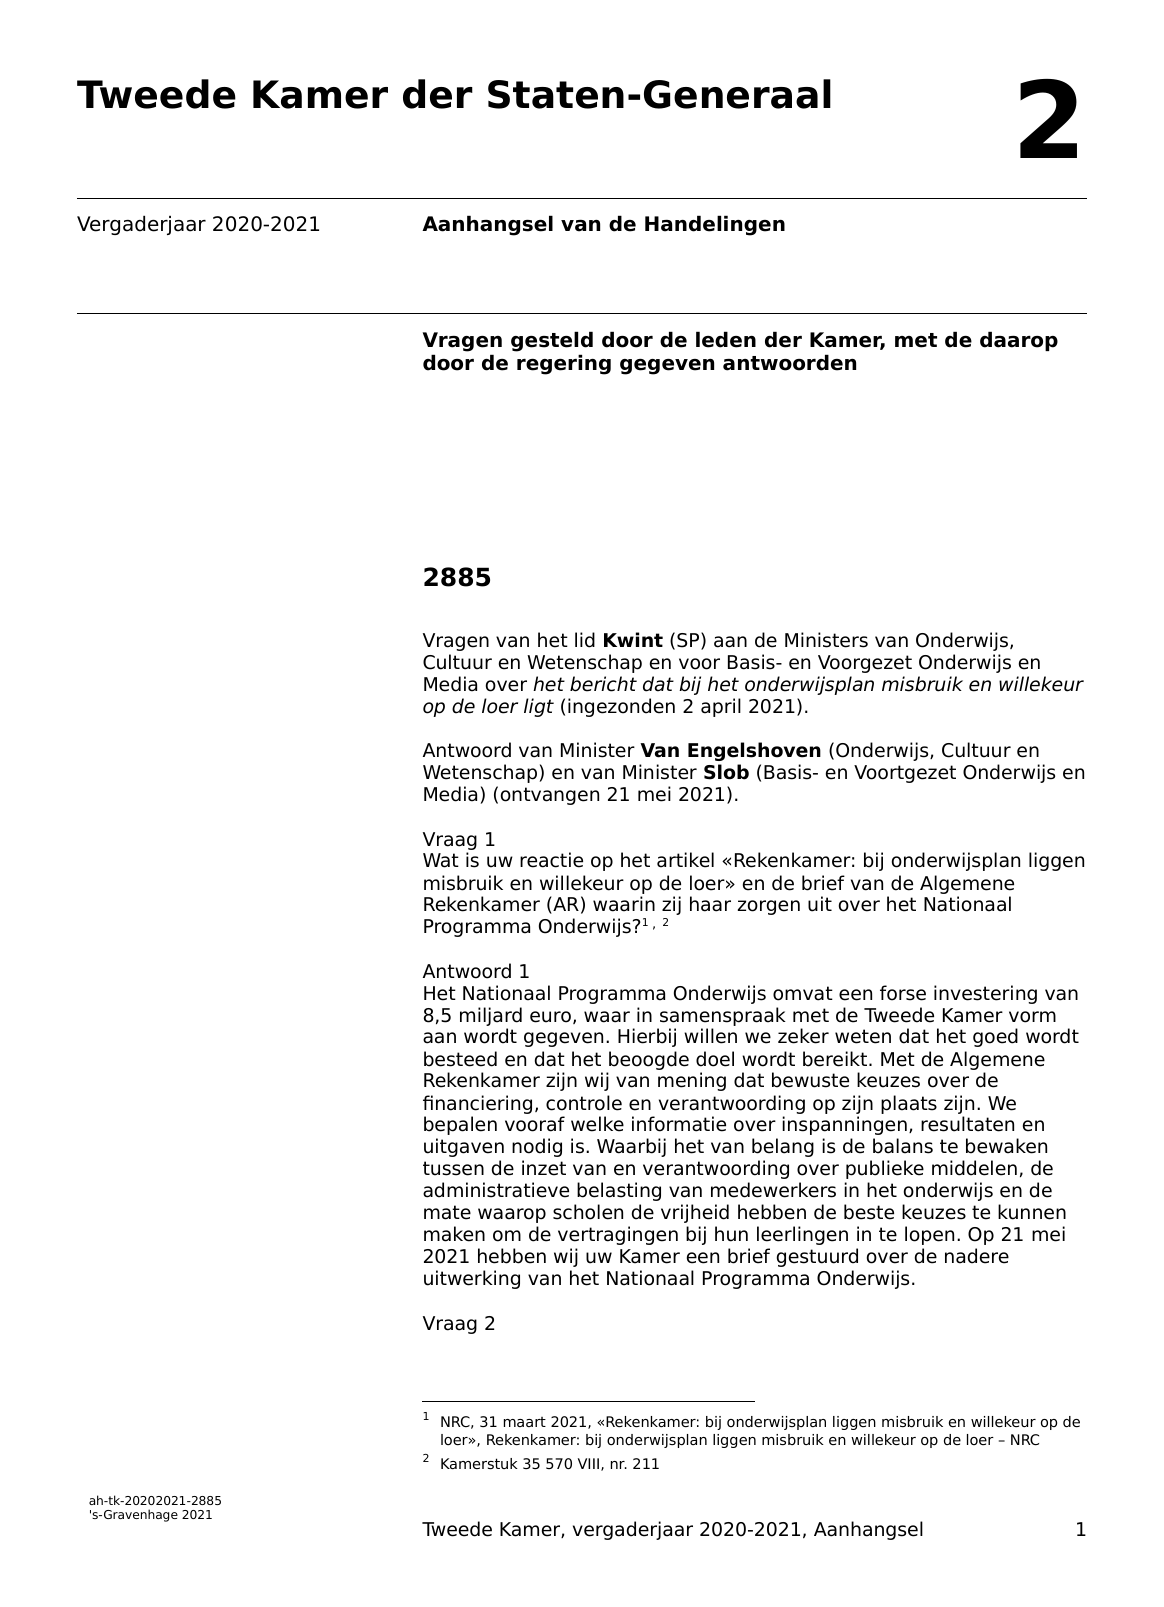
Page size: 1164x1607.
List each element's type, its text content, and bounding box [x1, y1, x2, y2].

table_header Tweede Kamer der Staten-Generaal [77, 59, 886, 198]
text Vraag 1 [422, 828, 1087, 850]
text Wat is uw reactie op het artikel «Rekenkamer: bij onderwijsplan liggen misbruik en willekeur op de loer» en de brief van de Algemene Rekenkamer (AR) waarin zij haar zorgen uit over het Nationaal Programma Onderwijs?, [422, 850, 1087, 938]
table_cell Aanhangsel van de Handelingen [422, 199, 1087, 313]
table_cell [77, 314, 422, 375]
text Antwoord 1 [422, 961, 1087, 982]
text Kamerstuk 35 570 VIII, nr. 211 [422, 1452, 1087, 1474]
text NRC, 31 maart 2021, «Rekenkamer: bij onderwijsplan liggen misbruik en willekeur op de loer», Rekenkamer: bij onderwijsplan liggen misbruik en willekeur op de loer – NRC [422, 1410, 1087, 1449]
text 2885 [422, 563, 1087, 592]
table_header 2 [886, 59, 1087, 198]
text Vragen van het lid Kwint (SP) aan de Ministers van Onderwijs, Cultuur en Wetenschap en voor Basis- en Voorgezet Onderwijs en Media over het bericht dat bij het onderwijsplan misbruik en willekeur op de loer ligt (ingezonden 2 april 2021). [422, 630, 1087, 718]
text Vraag 2 [422, 1312, 1087, 1334]
text ah-tk-20202021-2885 [88, 1494, 323, 1508]
table_cell Vragen gesteld door de leden der Kamer, met de daarop door de regering gegeven antwoorden [422, 314, 1087, 375]
table_cell Vergaderjaar 2020-2021 [77, 199, 422, 313]
text 's-Gravenhage 2021 [88, 1508, 323, 1522]
text Het Nationaal Programma Onderwijs omvat een forse investering van 8,5 miljard euro, waar in samenspraak met de Tweede Kamer vorm aan wordt gegeven. Hierbij willen we zeker weten dat het goed wordt besteed en dat het beoogde doel wordt bereikt. Met de Algemene Rekenkamer zijn wij van mening dat bewuste keuzes over de financiering, controle en verantwoording op zijn plaats zijn. We bepalen vooraf welke informatie over inspanningen, resultaten en uitgaven nodig is. Waarbij het van belang is de balans te bewaken tussen de inzet van en verantwoording over publieke middelen, de administratieve belasting van medewerkers in het onderwijs en de mate waarop scholen de vrijheid hebben de beste keuzes te kunnen maken om de vertragingen bij hun leerlingen in te lopen. Op 21 mei 2021 hebben wij uw Kamer een brief gestuurd over de nadere uitwerking van het Nationaal Programma Onderwijs. [422, 982, 1087, 1290]
text Antwoord van Minister Van Engelshoven (Onderwijs, Cultuur en Wetenschap) en van Minister Slob (Basis- en Voortgezet Onderwijs en Media) (ontvangen 21 mei 2021). [422, 740, 1087, 806]
